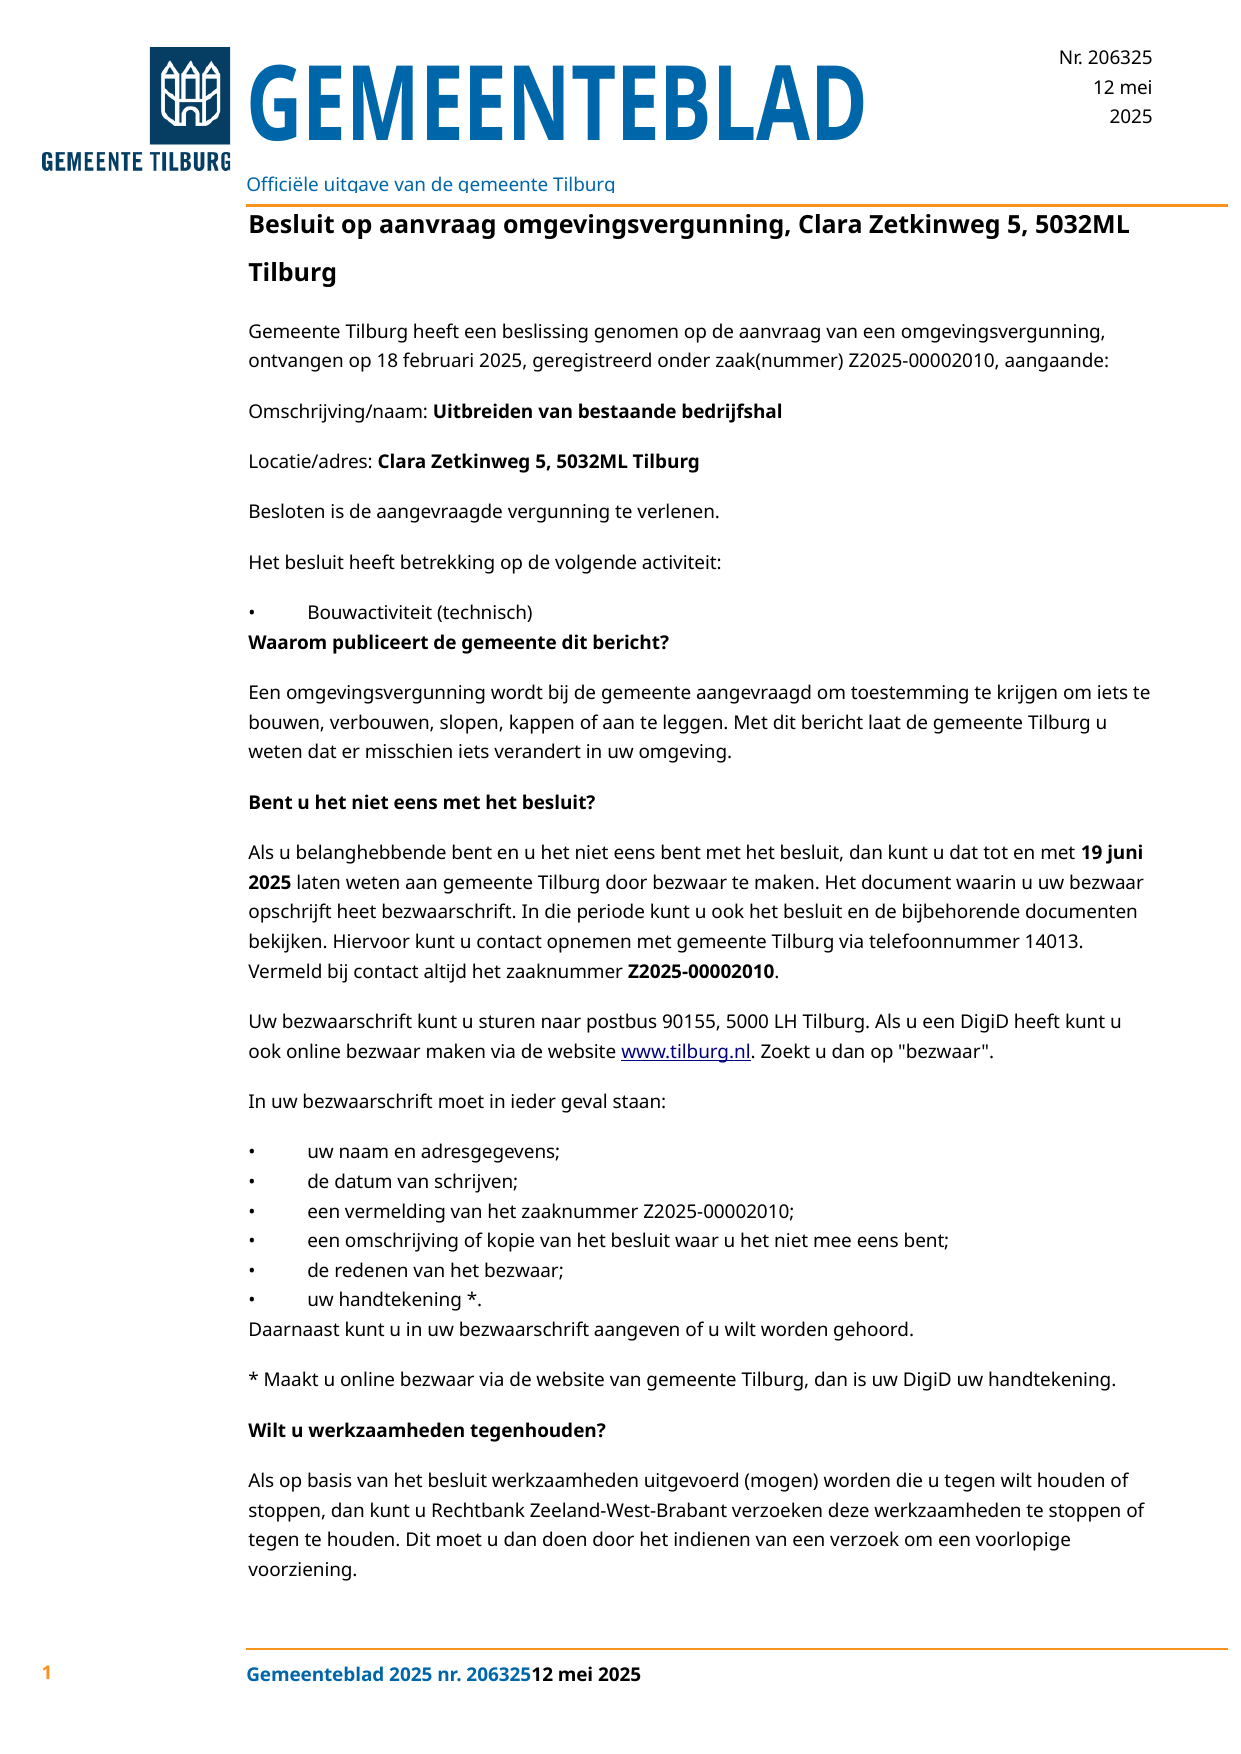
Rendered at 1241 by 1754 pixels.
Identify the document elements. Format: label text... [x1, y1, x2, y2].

list een vermelding van het zaaknummer Z2025-00002010; [248, 1198, 1152, 1224]
text Bent u het niet eens met het besluit? [248, 789, 1152, 815]
text Besluit op aanvraag omgevingsvergunning, Clara Zetkinweg 5, 5032ML Tilburg [248, 207, 1152, 288]
text In uw bezwaarschrift moet in ieder geval staan: [248, 1088, 1152, 1114]
list een omschrijving of kopie van het besluit waar u het niet mee eens bent; [248, 1227, 1152, 1253]
text Als u belanghebbende bent en u het niet eens bent met het besluit, dan kunt u dat tot en met 19 juni 2025 laten weten aan gemeente Tilburg door bezwaar te maken. Het document waarin u uw bezwaar opschrijft heet bezwaarschrift. In die periode kunt u ook het besluit en de bijbehorende documenten bekijken. Hiervoor kunt u contact opnemen met gemeente Tilburg via telefoonnummer 14013. Vermeld bij contact altijd het zaaknummer Z2025-00002010. [248, 839, 1152, 984]
text Als op basis van het besluit werkzaamheden uitgevoerd (mogen) worden die u tegen wilt houden of stoppen, dan kunt u Rechtbank Zeeland-West-Brabant verzoeken deze werkzaamheden te stoppen of tegen te houden. Dit moet u dan doen door het indienen van een verzoek om een voorlopige voorziening. [248, 1467, 1152, 1582]
list Bouwactiviteit (technisch) [248, 599, 1152, 625]
text Daarnaast kunt u in uw bezwaarschrift aangeven of u wilt worden gehoord. [248, 1316, 1152, 1342]
text Wilt u werkzaamheden tegenhouden? [248, 1417, 1152, 1443]
text Besloten is de aangevraagde vergunning te verlenen. [248, 499, 1152, 524]
text * Maakt u online bezwaar via de website van gemeente Tilburg, dan is uw DigiD uw handtekening. [248, 1367, 1152, 1392]
list uw handtekening *. [248, 1287, 1152, 1312]
picture [41, 47, 231, 172]
text Waarom publiceert de gemeente dit bericht? [248, 629, 1152, 655]
list uw naam en adresgegevens; [248, 1139, 1152, 1164]
text Locatie/adres: Clara Zetkinweg 5, 5032ML Tilburg [248, 448, 1152, 474]
text Omschrijving/naam: Uitbreiden van bestaande bedrijfshal [248, 398, 1152, 424]
text Het besluit heeft betrekking op de volgende activiteit: [248, 549, 1152, 575]
text Uw bezwaarschrift kunt u sturen naar postbus 90155, 5000 LH Tilburg. Als u een DigiD heeft kunt u ook online bezwaar maken via de website www.tilburg.nl. Zoekt u dan op "bezwaar". [248, 1008, 1152, 1064]
list de datum van schrijven; [248, 1168, 1152, 1194]
text Een omgevingsvergunning wordt bij de gemeente aangevraagd om toestemming te krijgen om iets te bouwen, verbouwen, slopen, kappen of aan te leggen. Met dit bericht laat de gemeente Tilburg u weten dat er misschien iets verandert in uw omgeving. [248, 679, 1152, 764]
text Gemeente Tilburg heeft een beslissing genomen op de aanvraag van een omgevingsvergunning, ontvangen op 18 februari 2025, geregistreerd onder zaak(nummer) Z2025-00002010, aangaande: [248, 318, 1152, 373]
list de redenen van het bezwaar; [248, 1257, 1152, 1283]
